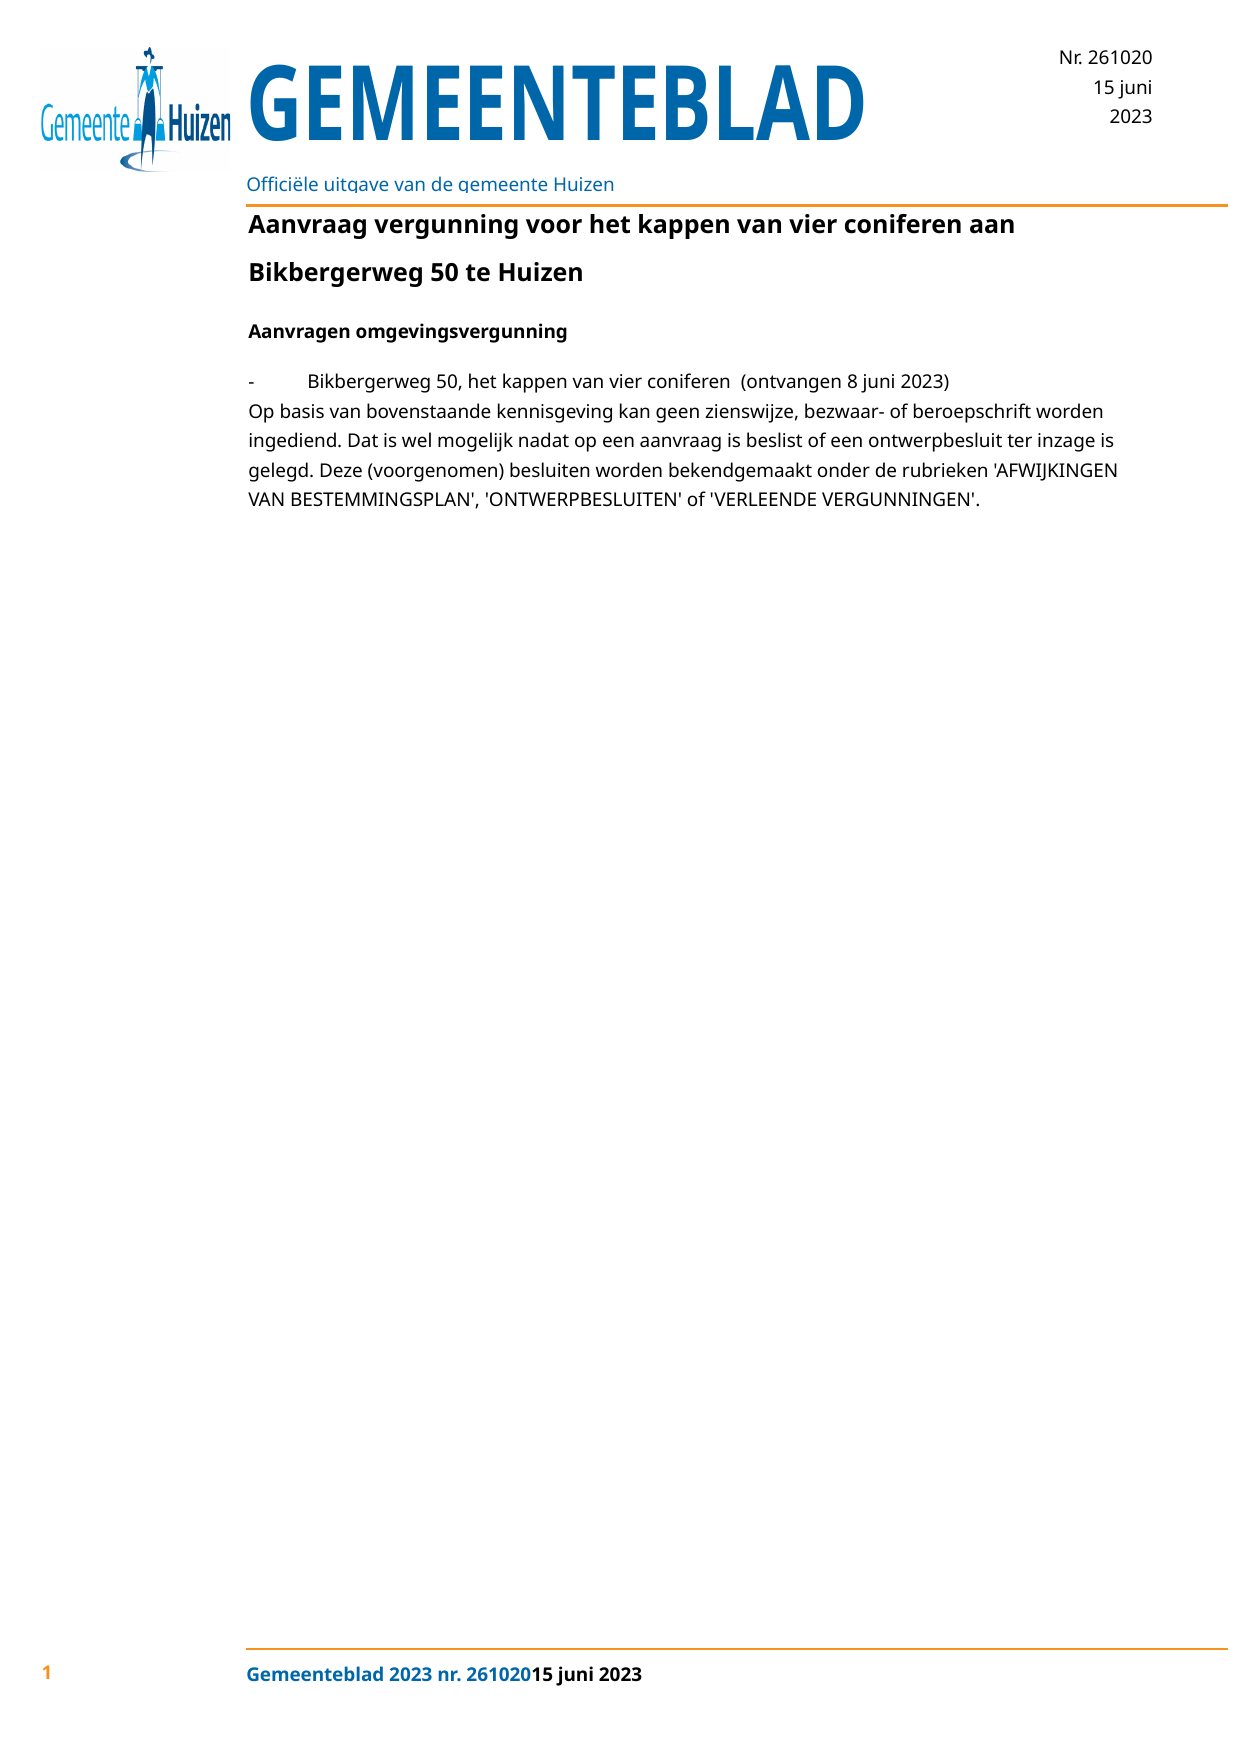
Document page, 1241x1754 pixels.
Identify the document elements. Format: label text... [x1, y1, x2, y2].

text Op basis van bovenstaande kennisgeving kan geen zienswijze, bezwaar- of beroepschrift worden ingediend. Dat is wel mogelijk nadat op een aanvraag is beslist of een ontwerpbesluit ter inzage is gelegd. Deze (voorgenomen) besluiten worden bekendgemaakt onder de rubrieken 'AFWIJKINGEN VAN BESTEMMINGSPLAN', 'ONTWERPBESLUITEN' of 'VERLEENDE VERGUNNINGEN'. [248, 398, 1152, 512]
text Aanvragen omgevingsvergunning [248, 318, 1152, 344]
picture [41, 47, 231, 172]
list Bikbergerweg 50, het kappen van vier coniferen (ontvangen 8 juni 2023) [248, 368, 1152, 394]
text Aanvraag vergunning voor het kappen van vier coniferen aan Bikbergerweg 50 te Huizen [248, 207, 1152, 288]
